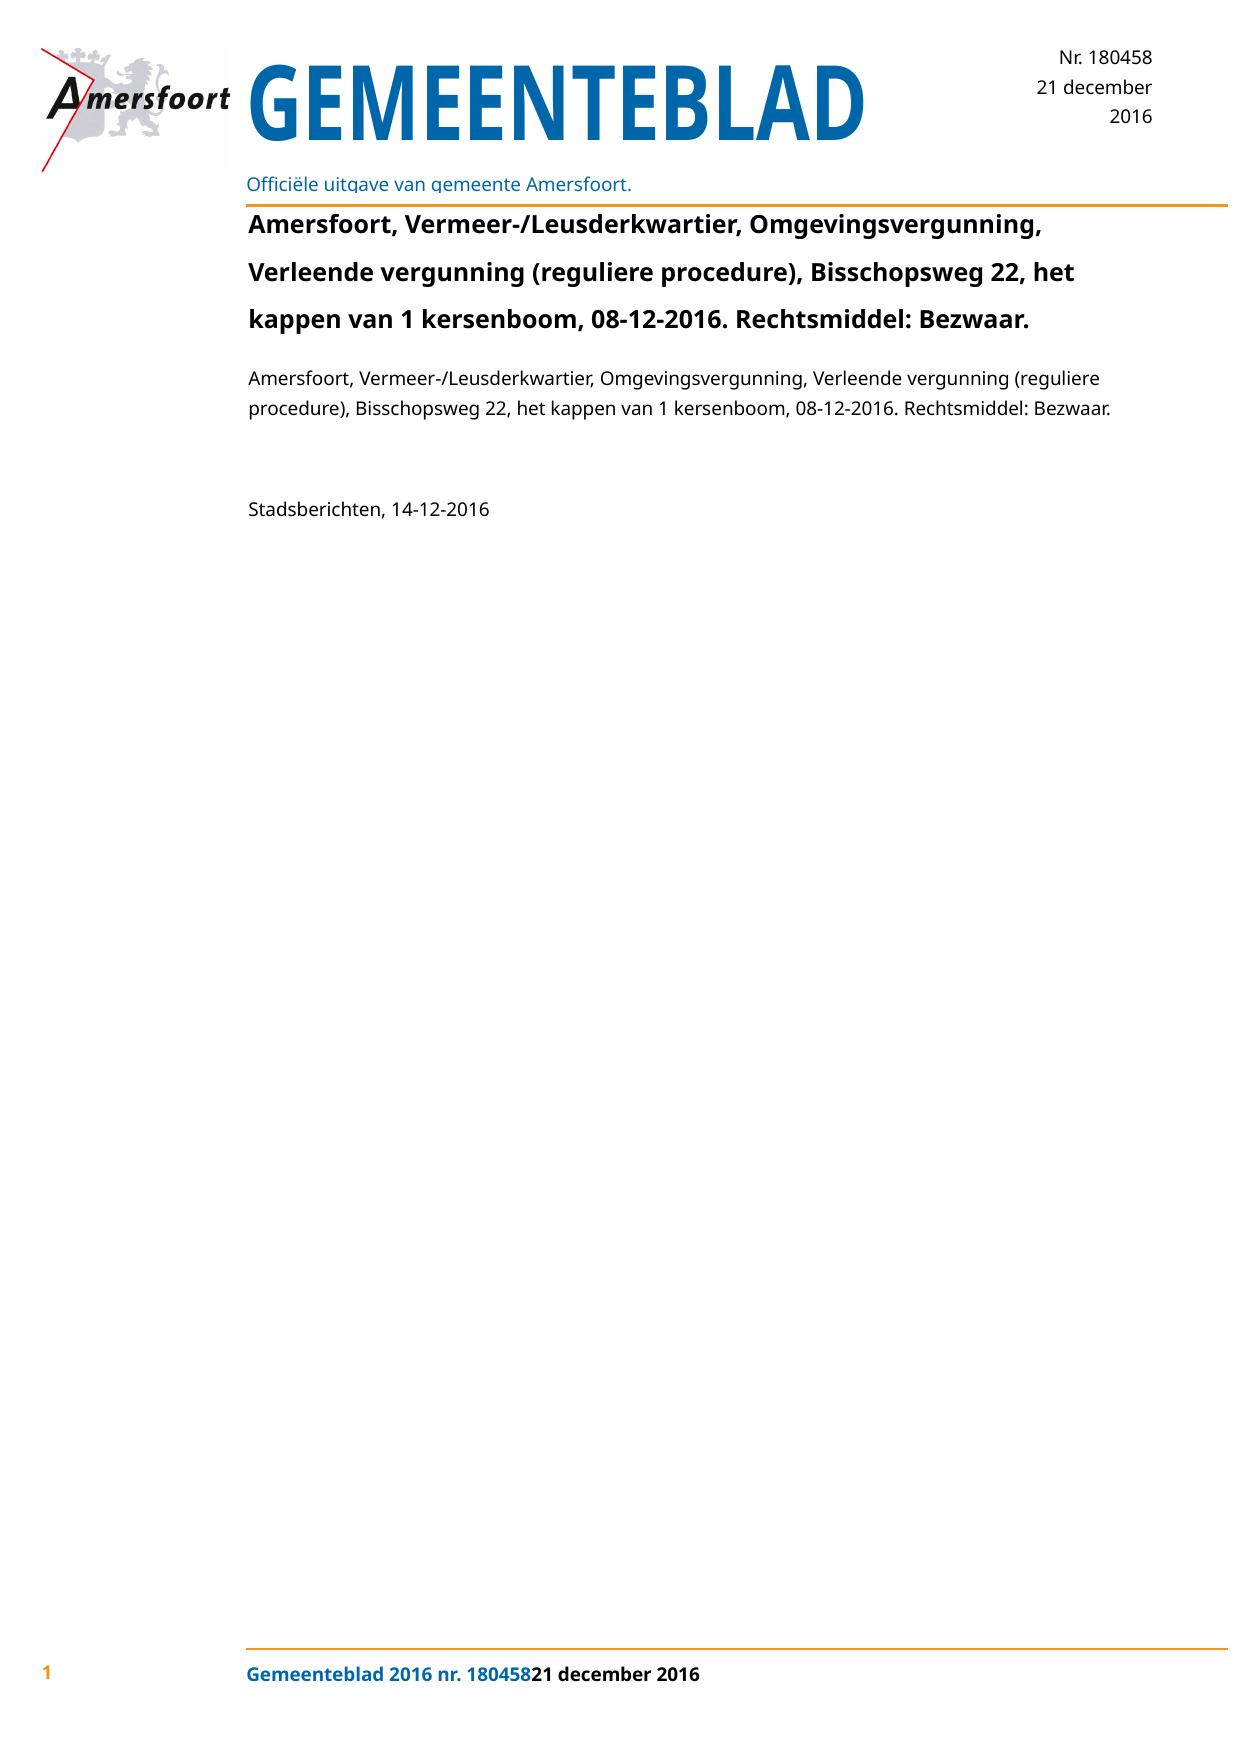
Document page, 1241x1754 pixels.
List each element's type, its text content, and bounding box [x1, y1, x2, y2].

picture [41, 47, 231, 172]
text Amersfoort, Vermeer-/Leusderkwartier, Omgevingsvergunning, Verleende vergunning (reguliere procedure), Bisschopsweg 22, het kappen van 1 kersenboom, 08-12-2016. Rechtsmiddel: Bezwaar. [248, 207, 1152, 336]
text Stadsberichten, 14-12-2016 [248, 496, 1152, 522]
text Amersfoort, Vermeer-/Leusderkwartier, Omgevingsvergunning, Verleende vergunning (reguliere procedure), Bisschopsweg 22, het kappen van 1 kersenboom, 08-12-2016. Rechtsmiddel: Bezwaar. [248, 366, 1152, 421]
